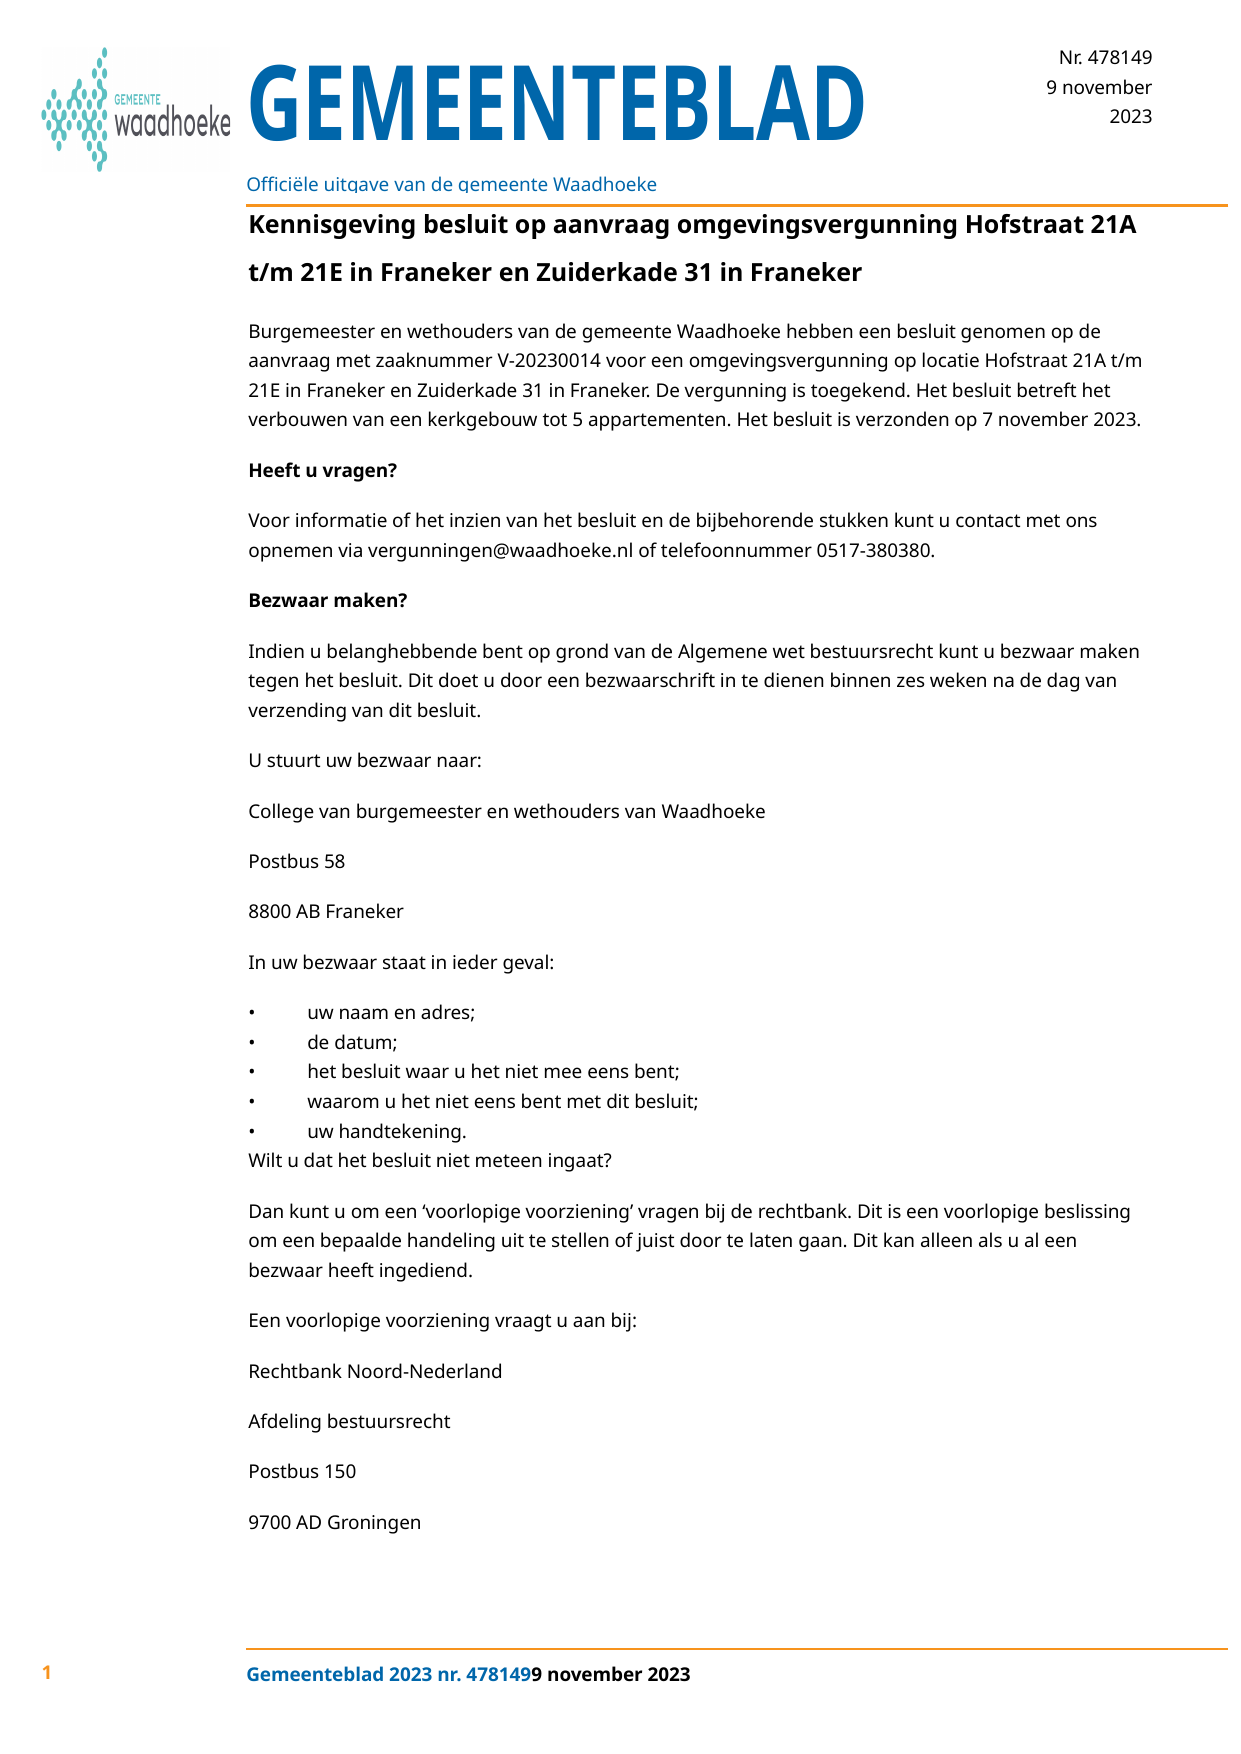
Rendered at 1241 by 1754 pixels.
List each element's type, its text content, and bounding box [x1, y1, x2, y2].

text Indien u belanghebbende bent op grond van de Algemene wet bestuursrecht kunt u bezwaar maken tegen het besluit. Dit doet u door een bezwaarschrift in te dienen binnen zes weken na de dag van verzending van dit besluit. [248, 638, 1152, 723]
text Burgemeester en wethouders van de gemeente Waadhoeke hebben een besluit genomen op de aanvraag met zaaknummer V-20230014 voor een omgevingsvergunning op locatie Hofstraat 21A t/m 21E in Franeker en Zuiderkade 31 in Franeker. De vergunning is toegekend. Het besluit betreft het verbouwen van een kerkgebouw tot 5 appartementen. Het besluit is verzonden op 7 november 2023. [248, 318, 1152, 432]
text Bezwaar maken? [248, 587, 1152, 613]
text Rechtbank Noord-Nederland [248, 1358, 1152, 1384]
text 8800 AB Franeker [248, 899, 1152, 924]
text 9700 AD Groningen [248, 1509, 1152, 1535]
text In uw bezwaar staat in ieder geval: [248, 949, 1152, 975]
list uw handtekening. [248, 1118, 1152, 1144]
text Afdeling bestuursrecht [248, 1408, 1152, 1434]
list waarom u het niet eens bent met dit besluit; [248, 1088, 1152, 1114]
text Kennisgeving besluit op aanvraag omgevingsvergunning Hofstraat 21A t/m 21E in Franeker en Zuiderkade 31 in Franeker [248, 207, 1152, 288]
text College van burgemeester en wethouders van Waadhoeke [248, 798, 1152, 824]
list uw naam en adres; [248, 999, 1152, 1025]
picture [41, 47, 231, 172]
text Heeft u vragen? [248, 457, 1152, 483]
text Postbus 58 [248, 848, 1152, 874]
list de datum; [248, 1029, 1152, 1055]
text Voor informatie of het inzien van het besluit en de bijbehorende stukken kunt u contact met ons opnemen via vergunningen@waadhoeke.nl of telefoonnummer 0517-380380. [248, 507, 1152, 563]
text Postbus 150 [248, 1459, 1152, 1484]
text Dan kunt u om een ‘voorlopige voorziening’ vragen bij de rechtbank. Dit is een voorlopige beslissing om een bepaalde handeling uit te stellen of juist door te laten gaan. Dit kan alleen als u al een bezwaar heeft ingediend. [248, 1198, 1152, 1283]
text Wilt u dat het besluit niet meteen ingaat? [248, 1147, 1152, 1173]
list het besluit waar u het niet mee eens bent; [248, 1059, 1152, 1084]
text Een voorlopige voorziening vraagt u aan bij: [248, 1307, 1152, 1333]
text U stuurt uw bezwaar naar: [248, 747, 1152, 773]
